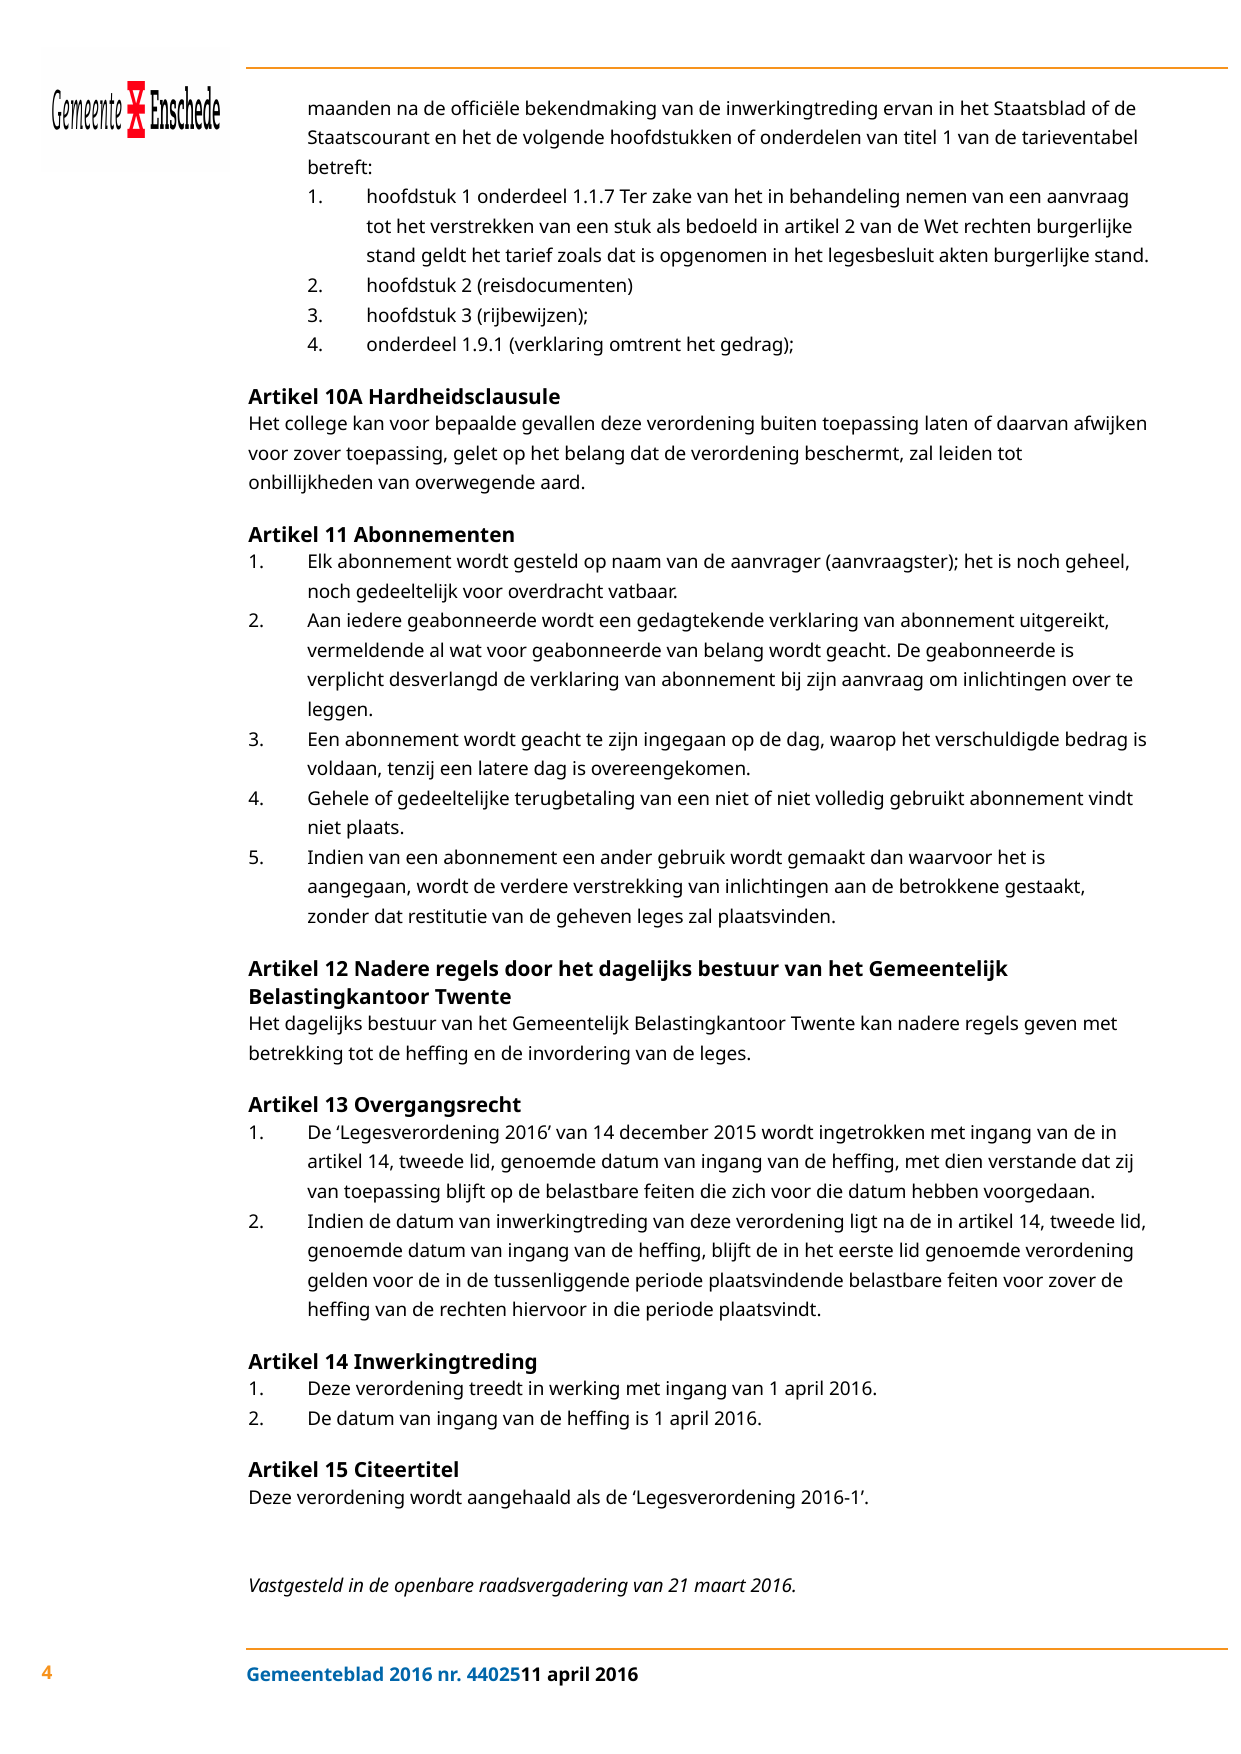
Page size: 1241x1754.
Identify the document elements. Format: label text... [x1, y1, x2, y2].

list onderdeel 1.9.1 (verklaring omtrent het gedrag); [307, 331, 1152, 357]
text Artikel 10A Hardheidsclausule [248, 382, 1152, 410]
text Artikel 13 Overgangsrecht [248, 1091, 1152, 1119]
list De datum van ingang van de heffing is 1 april 2016. [248, 1405, 1152, 1431]
list Indien van een abonnement een ander gebruik wordt gemaakt dan waarvoor het is aangegaan, wordt de verdere verstrekking van inlichtingen aan de betrokkene gestaakt, zonder dat restitutie van de geheven leges zal plaatsvinden. [248, 844, 1152, 929]
text Artikel 12 Nadere regels door het dagelijks bestuur van het Gemeentelijk Belastingkantoor Twente [248, 954, 1152, 1011]
text Deze verordening wordt aangehaald als de ‘Legesverordening 2016-1’. [248, 1484, 1152, 1509]
text Artikel 11 Abonnementen [248, 520, 1152, 548]
list De ‘Legesverordening 2016’ van 14 december 2015 wordt ingetrokken met ingang van de in artikel 14, tweede lid, genoemde datum van ingang van de heffing, met dien verstande dat zij van toepassing blijft op de belastbare feiten die zich voor die datum hebben voorgedaan. [248, 1119, 1152, 1204]
list hoofdstuk 1 onderdeel 1.1.7 Ter zake van het in behandeling nemen van een aanvraag tot het verstrekken van een stuk als bedoeld in artikel 2 van de Wet rechten burgerlijke stand geldt het tarief zoals dat is opgenomen in het legesbesluit akten burgerlijke stand. [307, 183, 1152, 268]
text Vastgesteld in de openbare raadsvergadering van 21 maart 2016. [248, 1573, 1152, 1598]
list maanden na de officiële bekendmaking van de inwerkingtreding ervan in het Staatsblad of de Staatscourant en het de volgende hoofdstukken of onderdelen van titel 1 van de tarieventabel betreft: [248, 95, 1152, 180]
list Indien de datum van inwerkingtreding van deze verordening ligt na de in artikel 14, tweede lid, genoemde datum van ingang van de heffing, blijft de in het eerste lid genoemde verordening gelden voor de in de tussenliggende periode plaatsvindende belastbare feiten voor zover de heffing van de rechten hiervoor in die periode plaatsvindt. [248, 1208, 1152, 1322]
list Een abonnement wordt geacht te zijn ingegaan op de dag, waarop het verschuldigde bedrag is voldaan, tenzij een latere dag is overeengekomen. [248, 726, 1152, 781]
text Artikel 14 Inwerkingtreding [248, 1347, 1152, 1375]
list hoofdstuk 2 (reisdocumenten) [307, 272, 1152, 298]
text Het dagelijks bestuur van het Gemeentelijk Belastingkantoor Twente kan nadere regels geven met betrekking tot de heffing en de invordering van de leges. [248, 1011, 1152, 1066]
list Aan iedere geabonneerde wordt een gedagtekende verklaring van abonnement uitgereikt, vermeldende al wat voor geabonneerde van belang wordt geacht. De geabonneerde is verplicht desverlangd de verklaring van abonnement bij zijn aanvraag om inlichtingen over te leggen. [248, 607, 1152, 722]
text Het college kan voor bepaalde gevallen deze verordening buiten toepassing laten of daarvan afwijken voor zover toepassing, gelet op het belang dat de verordening beschermt, zal leiden tot onbillijkheden van overwegende aard. [248, 410, 1152, 495]
picture [41, 47, 231, 172]
list hoofdstuk 3 (rijbewijzen); [307, 302, 1152, 328]
text Artikel 15 Citeertitel [248, 1455, 1152, 1484]
list Elk abonnement wordt gesteld op naam van de aanvrager (aanvraagster); het is noch geheel, noch gedeeltelijk voor overdracht vatbaar. [248, 548, 1152, 604]
list Gehele of gedeeltelijke terugbetaling van een niet of niet volledig gebruikt abonnement vindt niet plaats. [248, 785, 1152, 840]
list Deze verordening treedt in werking met ingang van 1 april 2016. [248, 1375, 1152, 1401]
